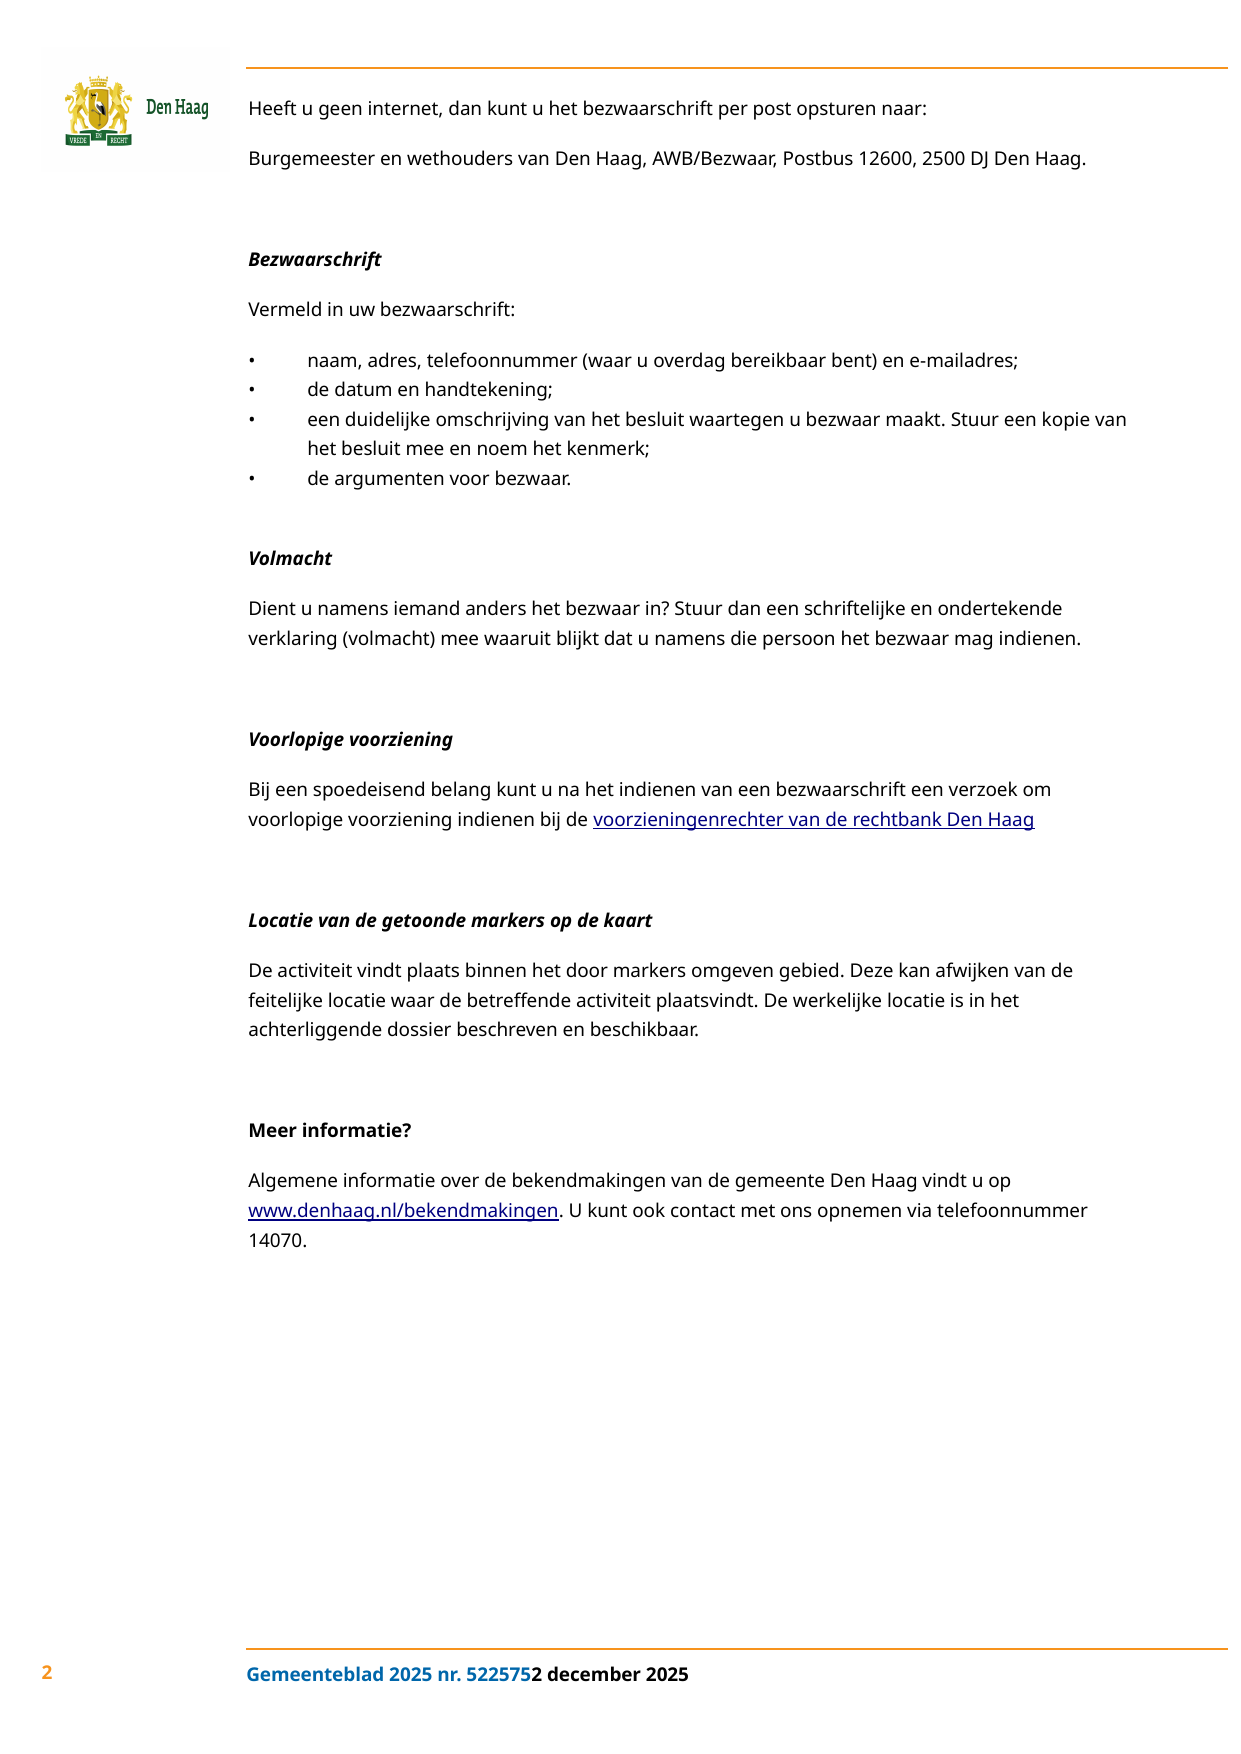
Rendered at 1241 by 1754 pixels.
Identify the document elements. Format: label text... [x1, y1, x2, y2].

text Dient u namens iemand anders het bezwaar in? Stuur dan een schriftelijke en ondertekende verklaring (volmacht) mee waaruit blijkt dat u namens die persoon het bezwaar mag indienen. [248, 596, 1152, 651]
picture [41, 47, 231, 172]
list de datum en handtekening; [248, 376, 1152, 402]
text Locatie van de getoonde markers op de kaart [248, 907, 1152, 933]
text Algemene informatie over de bekendmakingen van de gemeente Den Haag vindt u op www.denhaag.nl/bekendmakingen. U kunt ook contact met ons opnemen via telefoonnummer 14070. [248, 1168, 1152, 1253]
text Volmacht [248, 545, 1152, 571]
list naam, adres, telefoonnummer (waar u overdag bereikbaar bent) en e-mailadres; [248, 347, 1152, 373]
list de argumenten voor bezwaar. [248, 465, 1152, 491]
text Bezwaarschrift [248, 246, 1152, 272]
text Heeft u geen internet, dan kunt u het bezwaarschrift per post opsturen naar: [248, 95, 1152, 121]
text Bij een spoedeisend belang kunt u na het indienen van een bezwaarschrift een verzoek om voorlopige voorziening indienen bij de voorzieningenrechter van de rechtbank Den Haag [248, 776, 1152, 832]
text Meer informatie? [248, 1117, 1152, 1143]
list een duidelijke omschrijving van het besluit waartegen u bezwaar maakt. Stuur een kopie van het besluit mee en noem het kenmerk; [248, 406, 1152, 461]
text De activiteit vindt plaats binnen het door markers omgeven gebied. Deze kan afwijken van de feitelijke locatie waar de betreffende activiteit plaatsvindt. De werkelijke locatie is in het achterliggende dossier beschreven en beschikbaar. [248, 957, 1152, 1042]
text Burgemeester en wethouders van Den Haag, AWB/Bezwaar, Postbus 12600, 2500 DJ Den Haag. [248, 145, 1152, 171]
text Vermeld in uw bezwaarschrift: [248, 296, 1152, 322]
text Voorlopige voorziening [248, 726, 1152, 752]
